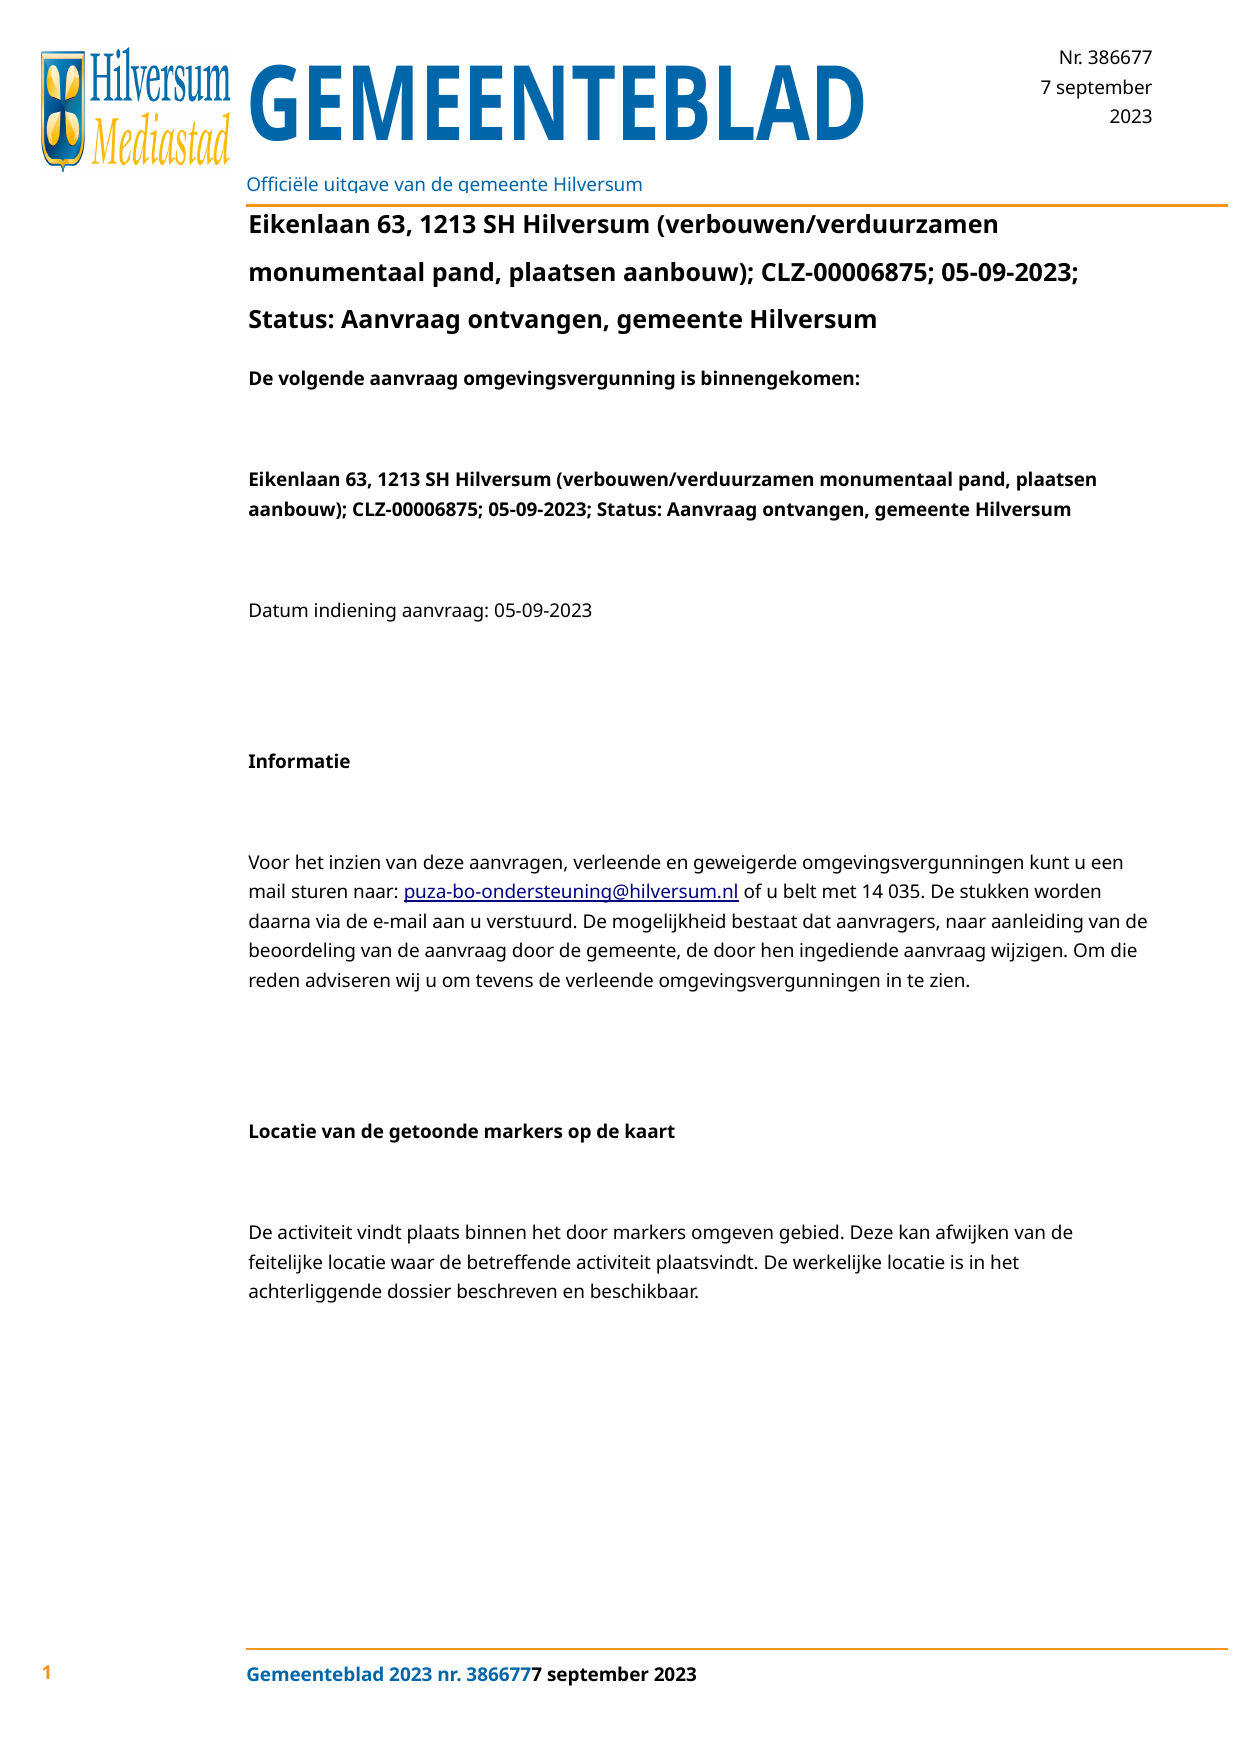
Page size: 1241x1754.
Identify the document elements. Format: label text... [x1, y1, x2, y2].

text Datum indiening aanvraag: 05-09-2023 [248, 597, 1152, 622]
text Locatie van de getoonde markers op de kaart [248, 1118, 1152, 1144]
text Eikenlaan 63, 1213 SH Hilversum (verbouwen/verduurzamen monumentaal pand, plaatsen aanbouw); CLZ-00006875; 05-09-2023; Status: Aanvraag ontvangen, gemeente Hilversum [248, 207, 1152, 336]
text Eikenlaan 63, 1213 SH Hilversum (verbouwen/verduurzamen monumentaal pand, plaatsen aanbouw); CLZ-00006875; 05-09-2023; Status: Aanvraag ontvangen, gemeente Hilversum [248, 466, 1152, 522]
text De volgende aanvraag omgevingsvergunning is binnengekomen: [248, 366, 1152, 391]
picture [41, 47, 231, 172]
text Voor het inzien van deze aanvragen, verleende en geweigerde omgevingsvergunningen kunt u een mail sturen naar: puza-bo-ondersteuning@hilversum.nl of u belt met 14 035. De stukken worden daarna via de e-mail aan u verstuurd. De mogelijkheid bestaat dat aanvragers, naar aanleiding van de beoordeling van de aanvraag door de gemeente, de door hen ingediende aanvraag wijzigen. Om die reden adviseren wij u om tevens de verleende omgevingsvergunningen in te zien. [248, 849, 1152, 993]
text De activiteit vindt plaats binnen het door markers omgeven gebied. Deze kan afwijken van de feitelijke locatie waar de betreffende activiteit plaatsvindt. De werkelijke locatie is in het achterliggende dossier beschreven en beschikbaar. [248, 1219, 1152, 1304]
text Informatie [248, 748, 1152, 774]
